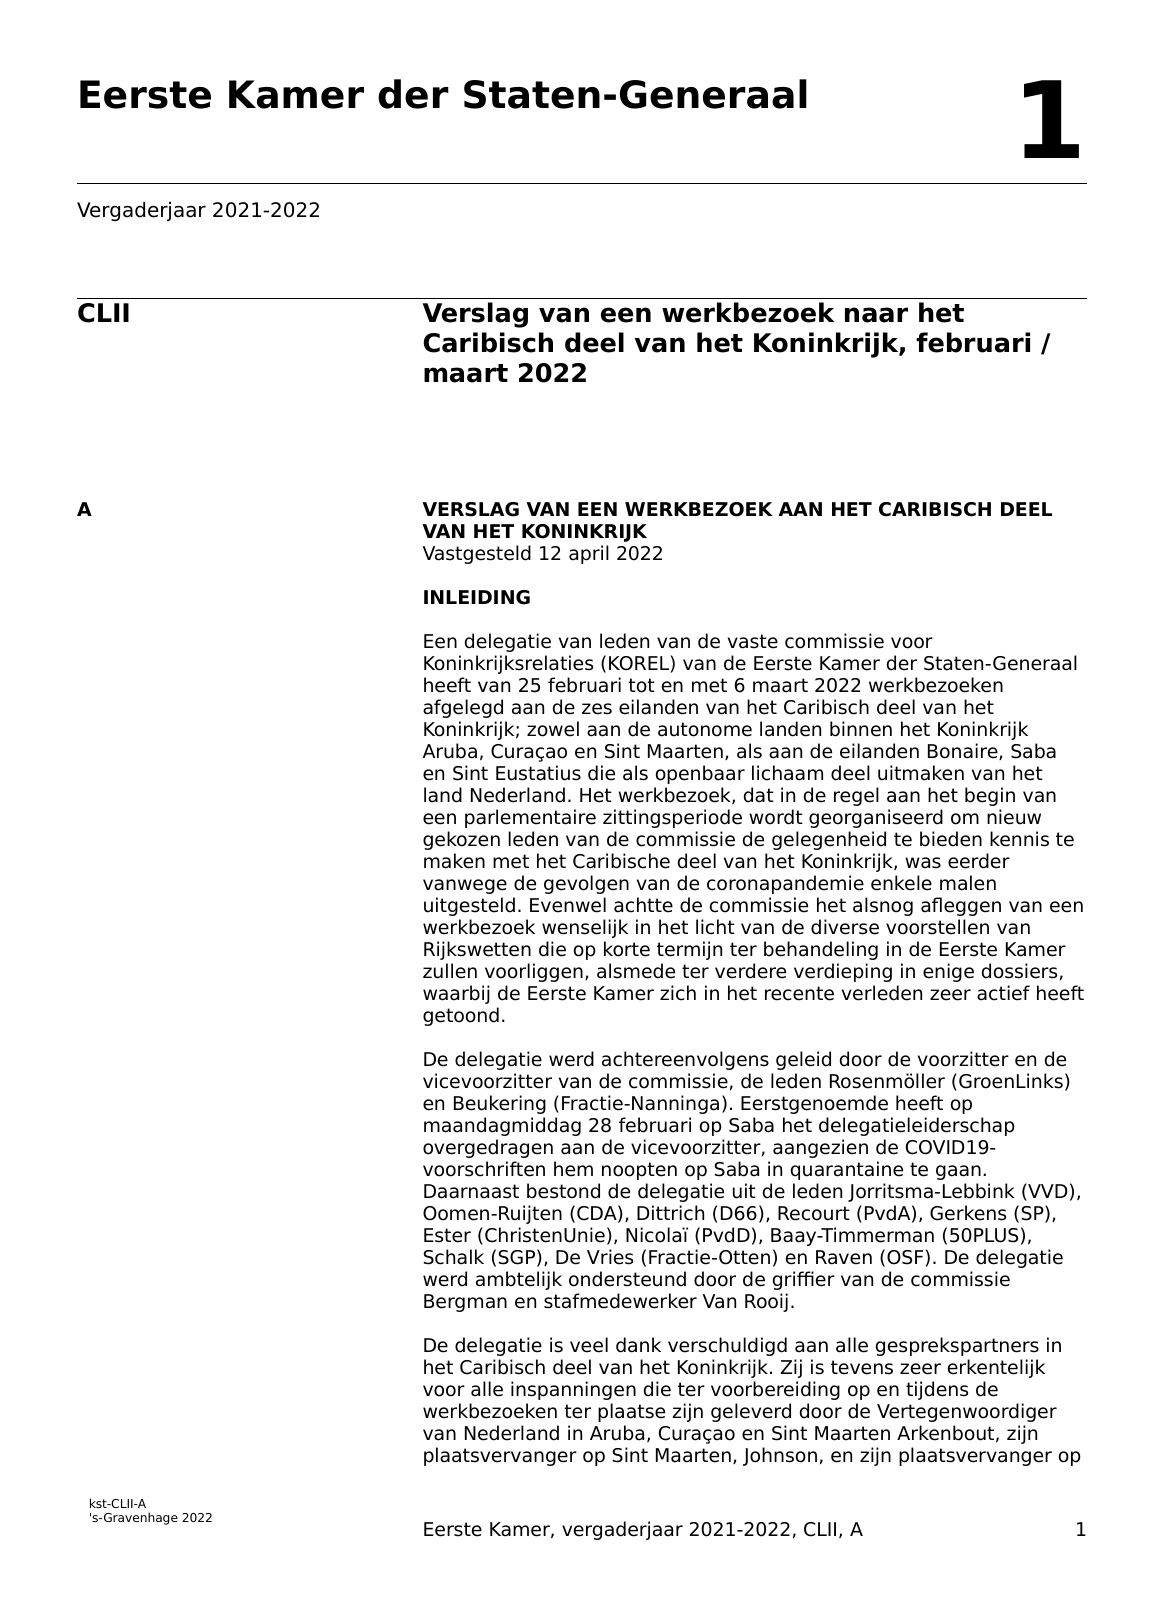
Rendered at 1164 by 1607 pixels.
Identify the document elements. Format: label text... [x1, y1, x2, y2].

text 's-Gravenhage 2022 [88, 1511, 323, 1525]
text Een delegatie van leden van de vaste commissie voor Koninkrijksrelaties (KOREL) van de Eerste Kamer der Staten-Generaal heeft van 25 februari tot en met 6 maart 2022 werkbezoeken afgelegd aan de zes eilanden van het Caribisch deel van het Koninkrijk; zowel aan de autonome landen binnen het Koninkrijk Aruba, Curaçao en Sint Maarten, als aan de eilanden Bonaire, Saba en Sint Eustatius die als openbaar lichaam deel uitmaken van het land Nederland. Het werkbezoek, dat in de regel aan het begin van een parlementaire zittingsperiode wordt georganiseerd om nieuw gekozen leden van de commissie de gelegenheid te bieden kennis te maken met het Caribische deel van het Koninkrijk, was eerder vanwege de gevolgen van de coronapandemie enkele malen uitgesteld. Evenwel achtte de commissie het alsnog afleggen van een werkbezoek wenselijk in het licht van de diverse voorstellen van Rijkswetten die op korte termijn ter behandeling in de Eerste Kamer zullen voorliggen, alsmede ter verdere verdieping in enige dossiers, waarbij de Eerste Kamer zich in het recente verleden zeer actief heeft getoond. [422, 631, 1087, 1027]
table_header Eerste Kamer der Staten-Generaal [77, 59, 886, 183]
subtitle INLEIDING [422, 587, 1087, 609]
text De delegatie werd achtereenvolgens geleid door de voorzitter en de vicevoorzitter van de commissie, de leden Rosenmöller (GroenLinks) en Beukering (Fractie-Nanninga). Eerstgenoemde heeft op maandagmiddag 28 februari op Saba het delegatieleiderschap overgedragen aan de vicevoorzitter, aangezien de COVID19-voorschriften hem noopten op Saba in quarantaine te gaan. Daarnaast bestond de delegatie uit de leden Jorritsma-Lebbink (VVD), Oomen-Ruijten (CDA), Dittrich (D66), Recourt (PvdA), Gerkens (SP), Ester (ChristenUnie), Nicolaï (PvdD), Baay-Timmerman (50PLUS), Schalk (SGP), De Vries (Fractie-Otten) en Raven (OSF). De delegatie werd ambtelijk ondersteund door de griffier van de commissie Bergman en stafmedewerker Van Rooij. [422, 1049, 1087, 1313]
subtitle CLII Verslag van een werkbezoek naar het Caribisch deel van het Koninkrijk, februari / maart 2022 [77, 299, 1087, 388]
text De delegatie is veel dank verschuldigd aan alle gesprekspartners in het Caribisch deel van het Koninkrijk. Zij is tevens zeer erkentelijk voor alle inspanningen die ter voorbereiding op en tijdens de werkbezoeken ter plaatse zijn geleverd door de Vertegenwoordiger van Nederland in Aruba, Curaçao en Sint Maarten Arkenbout, zijn plaatsvervanger op Sint Maarten, Johnson, en zijn plaatsvervanger op [422, 1335, 1087, 1467]
table_cell Vergaderjaar 2021-2022 [77, 184, 1087, 298]
subtitle A VERSLAG VAN EEN WERKBEZOEK AAN HET CARIBISCH DEEL VAN HET KONINKRIJK [77, 499, 1087, 543]
text Vastgesteld 12 april 2022 [422, 543, 1087, 565]
text kst-CLII-A [88, 1497, 323, 1511]
table_header 1 [886, 59, 1087, 183]
